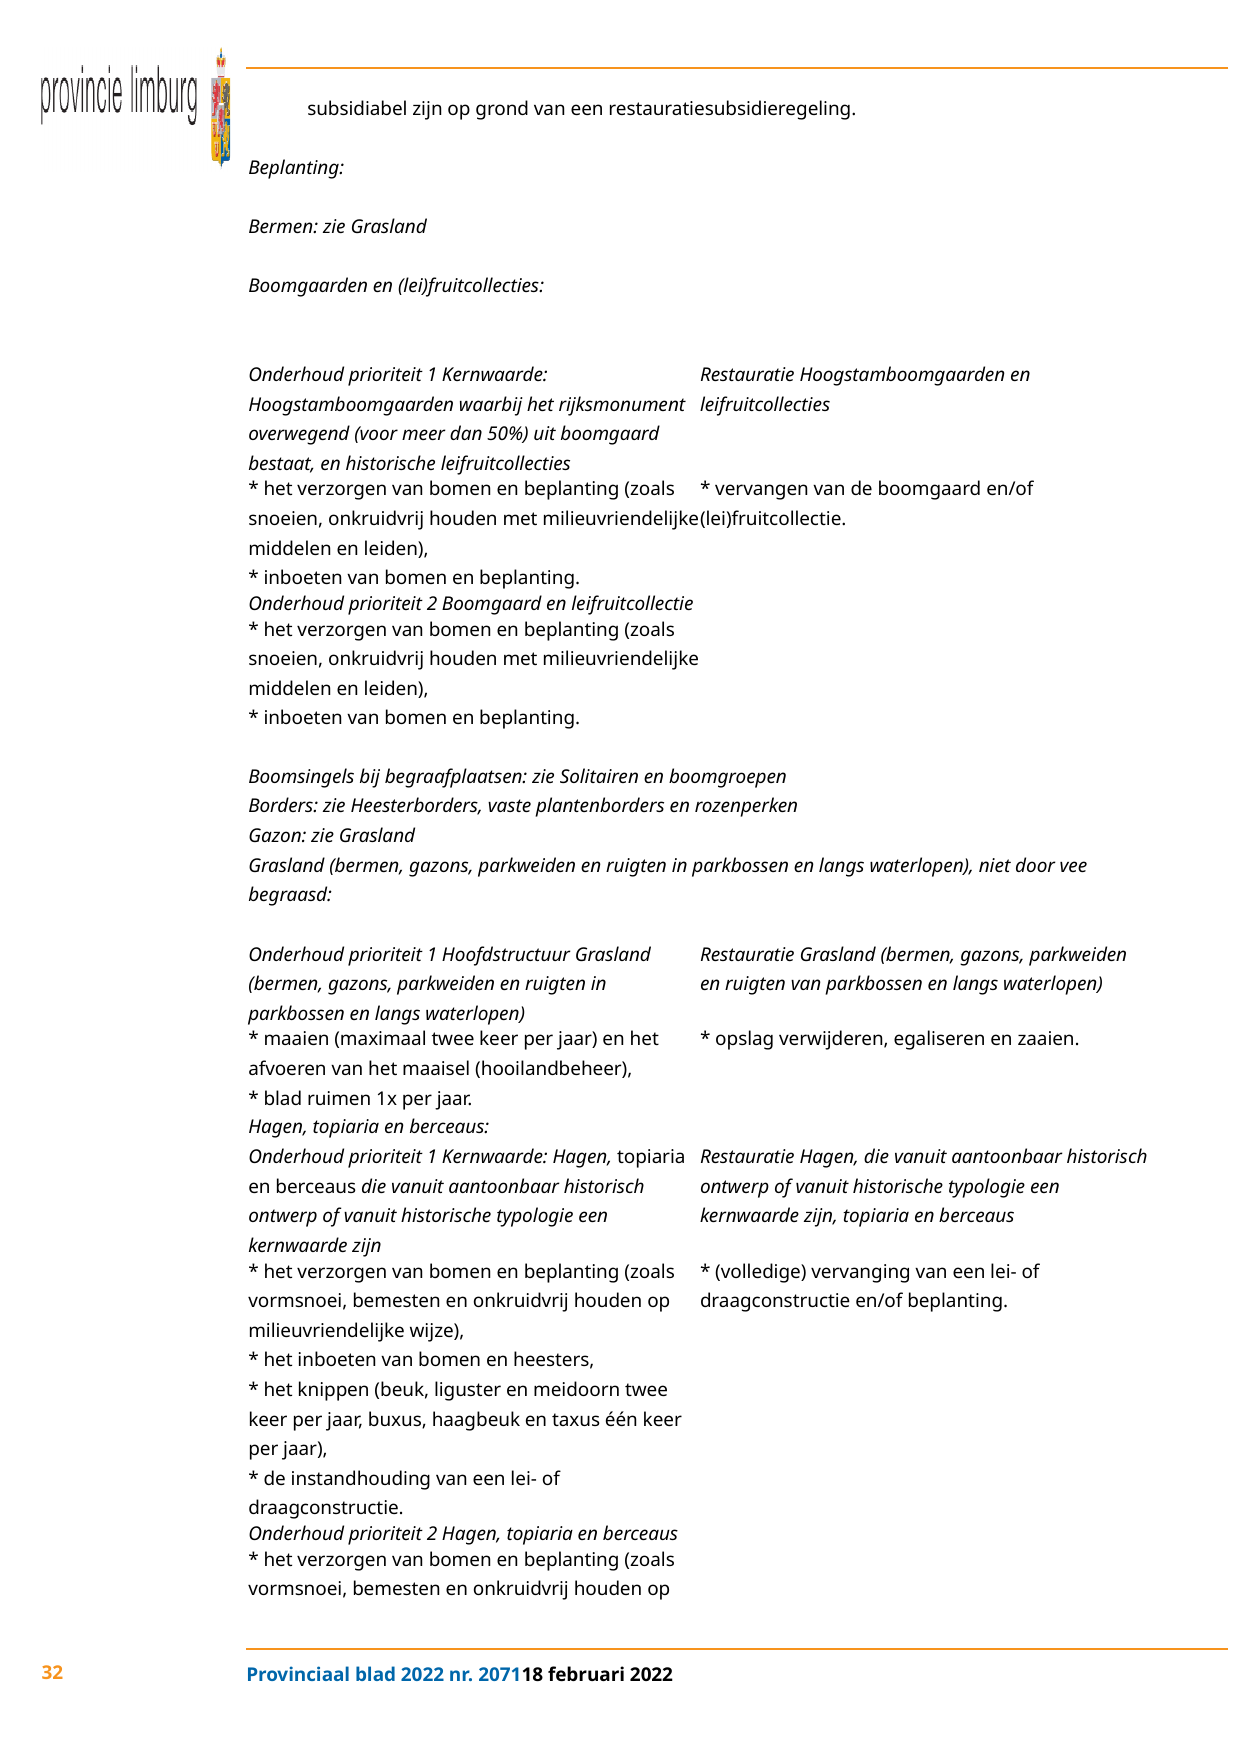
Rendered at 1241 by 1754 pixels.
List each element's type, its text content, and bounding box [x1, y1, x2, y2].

picture [41, 47, 231, 172]
table_header Onderhoud prioriteit 1 Kernwaarde: Hagen, topiaria en berceaus die vanuit aantoonbaar historisch ontwerp of vanuit historische typologie een kernwaarde zijn [248, 1144, 700, 1258]
list subsidiabel zijn op grond van een restauratiesubsidieregeling. [248, 95, 1152, 121]
table_cell * opslag verwijderen, egaliseren en zaaien. [700, 1026, 1152, 1111]
table_cell * het verzorgen van bomen en beplanting (zoals snoeien, onkruidvrij houden met milieuvriendelijke middelen en leiden), * inboeten van bomen en beplanting. [248, 616, 700, 730]
table_header Restauratie Hoogstamboomgaarden en leifruitcollecties [700, 361, 1152, 476]
text Boomsingels bij begraafplaatsen: zie Solitairen en boomgroepen [248, 763, 1152, 789]
table_header Restauratie Hagen, die vanuit aantoonbaar historisch ontwerp of vanuit historische typologie een kernwaarde zijn, topiaria en berceaus [700, 1144, 1152, 1258]
table_cell * vervangen van de boomgaard en/of (lei)fruitcollectie. [700, 476, 1152, 730]
table_cell Onderhoud prioriteit 2 Hagen, topiaria en berceaus [248, 1520, 700, 1546]
table_header Restauratie Grasland (bermen, gazons, parkweiden en ruigten van parkbossen en langs waterlopen) [700, 941, 1152, 1026]
text Grasland (bermen, gazons, parkweiden en ruigten in parkbossen en langs waterlopen), niet door vee begraasd: [248, 852, 1152, 907]
table_cell * (volledige) vervanging van een lei- of draagconstructie en/of beplanting. [700, 1258, 1152, 1601]
text Borders: zie Heesterborders, vaste plantenborders en rozenperken [248, 793, 1152, 818]
table_cell * het verzorgen van bomen en beplanting (zoals vormsnoei, bemesten en onkruidvrij houden op milieuvriendelijke wijze), * het inboeten van bomen en heesters, * het knippen (beuk, liguster en meidoorn twee keer per jaar, buxus, haagbeuk en taxus één keer per jaar), * de instandhouding van een lei- of draagconstructie. [248, 1258, 700, 1520]
table_cell Onderhoud prioriteit 2 Boomgaard en leifruitcollectie [248, 590, 700, 616]
table_header Onderhoud prioriteit 1 Hoofdstructuur Grasland (bermen, gazons, parkweiden en ruigten in parkbossen en langs waterlopen) [248, 941, 700, 1026]
table_header Onderhoud prioriteit 1 Kernwaarde: Hoogstamboomgaarden waarbij het rijksmonument overwegend (voor meer dan 50%) uit boomgaard bestaat, en historische leifruitcollecties [248, 361, 700, 476]
text Hagen, topiaria en berceaus: [248, 1114, 1152, 1139]
text Boomgaarden en (lei)fruitcollecties: [248, 272, 1152, 298]
table_cell * het verzorgen van bomen en beplanting (zoals vormsnoei, bemesten en onkruidvrij houden op [248, 1546, 700, 1601]
table_cell * maaien (maximaal twee keer per jaar) en het afvoeren van het maaisel (hooilandbeheer), * blad ruimen 1x per jaar. [248, 1026, 700, 1111]
table_cell * het verzorgen van bomen en beplanting (zoals snoeien, onkruidvrij houden met milieuvriendelijke middelen en leiden), * inboeten van bomen en beplanting. [248, 476, 700, 590]
text Gazon: zie Grasland [248, 822, 1152, 848]
text Bermen: zie Grasland [248, 213, 1152, 239]
text Beplanting: [248, 154, 1152, 180]
